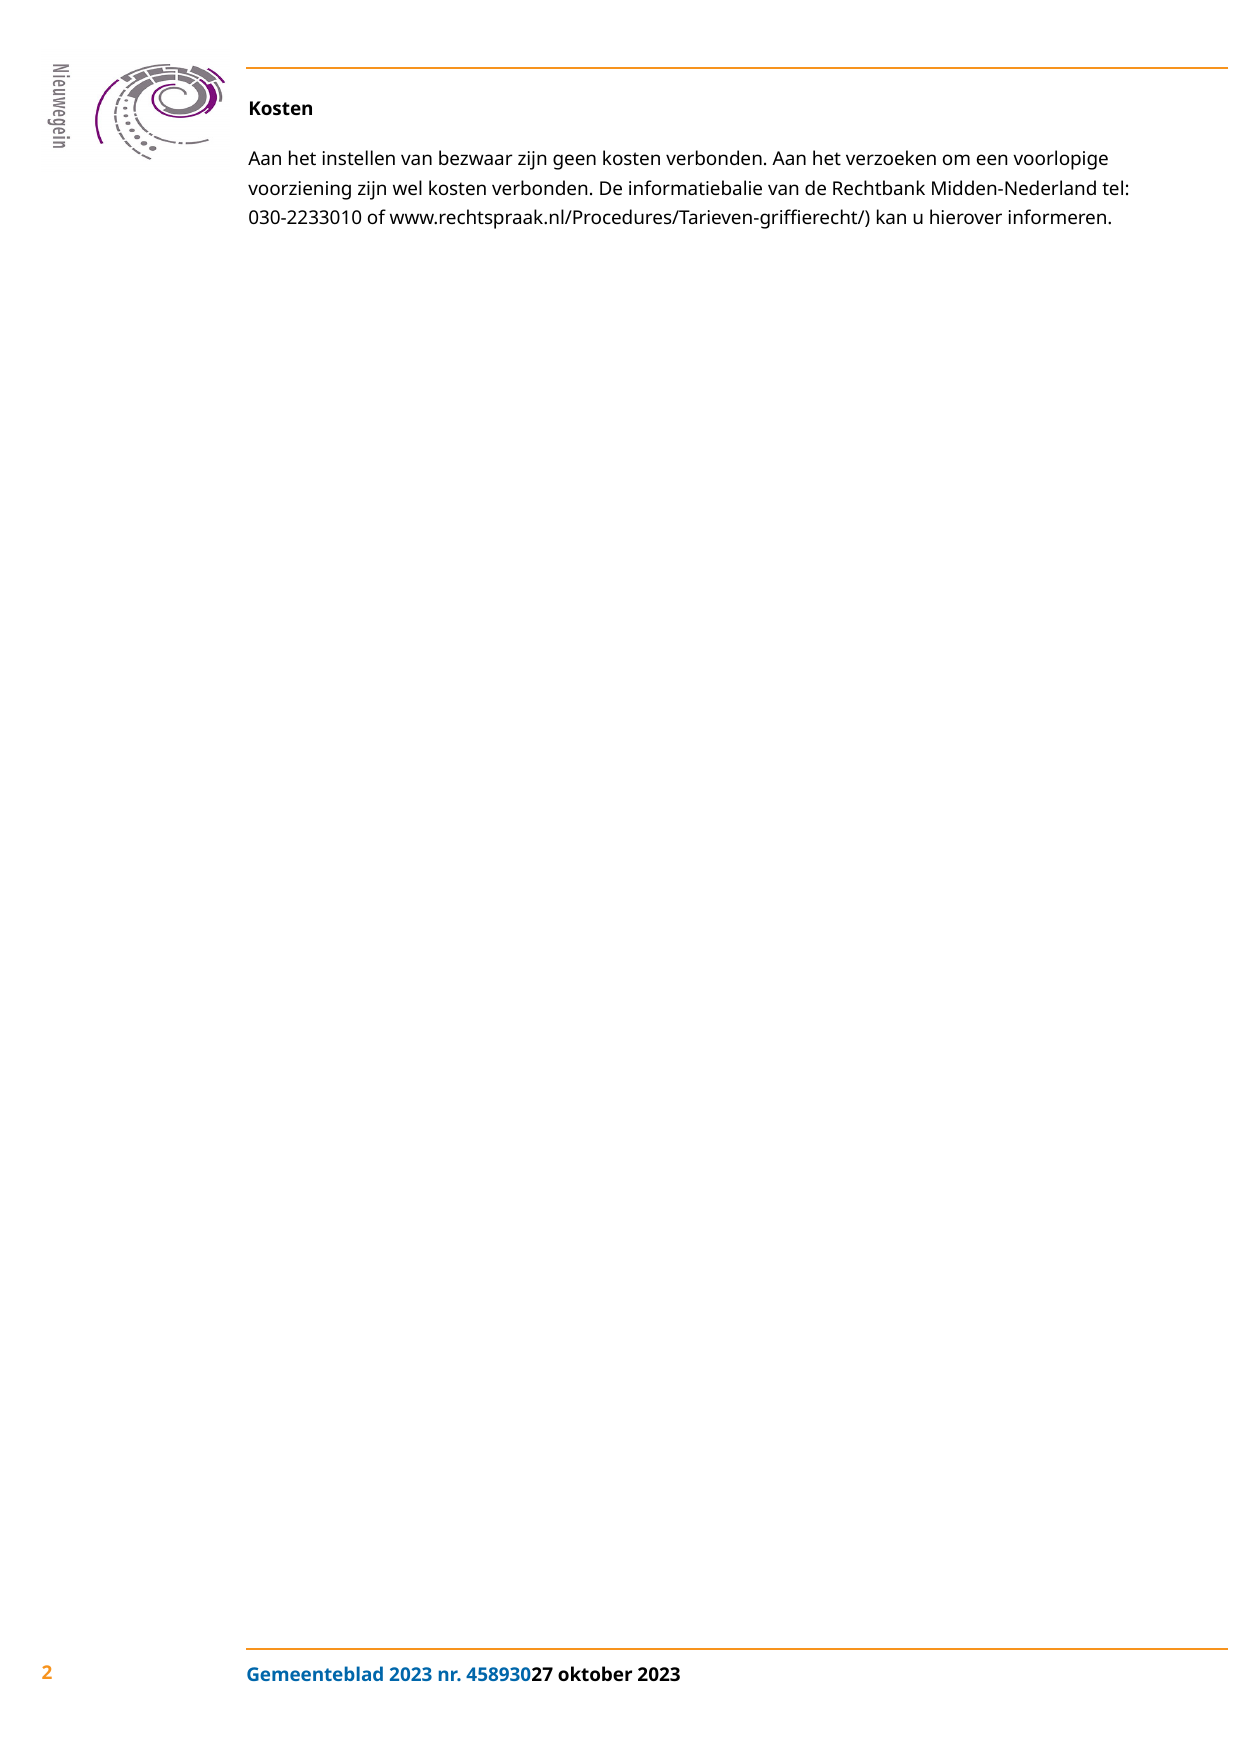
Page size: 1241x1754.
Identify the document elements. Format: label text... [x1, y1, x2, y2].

text Aan het instellen van bezwaar zijn geen kosten verbonden. Aan het verzoeken om een voorlopige voorziening zijn wel kosten verbonden. De informatiebalie van de Rechtbank Midden-Nederland tel: 030-2233010 of www.rechtspraak.nl/Procedures/Tarieven-griffierecht/) kan u hierover informeren. [248, 145, 1152, 230]
picture [41, 47, 231, 172]
text Kosten [248, 95, 1152, 121]
